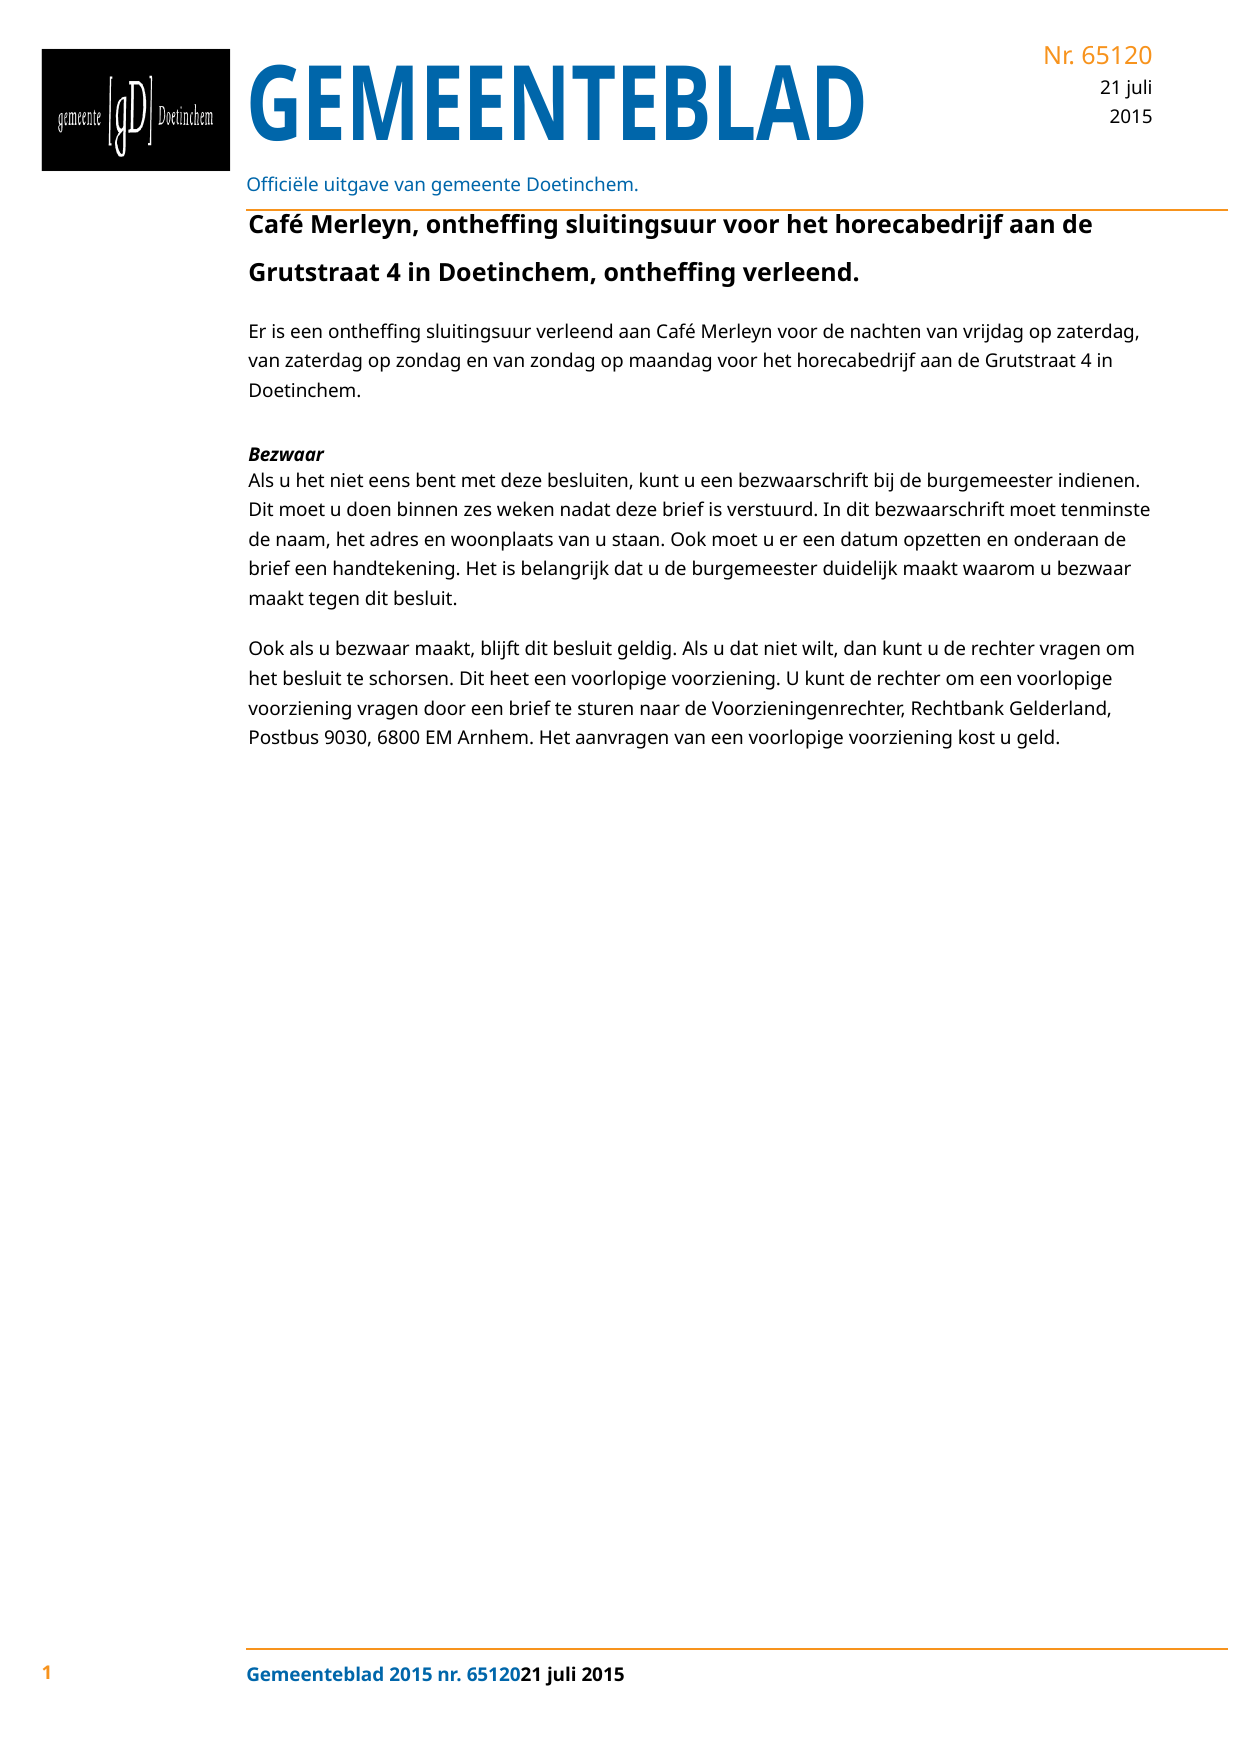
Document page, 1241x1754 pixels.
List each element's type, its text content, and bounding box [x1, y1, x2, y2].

text Ook als u bezwaar maakt, blijft dit besluit geldig. Als u dat niet wilt, dan kunt u de rechter vragen om het besluit te schorsen. Dit heet een voorlopige voorziening. U kunt de rechter om een voorlopige voorziening vragen door een brief te sturen naar de Voorzieningenrechter, Rechtbank Gelderland, Postbus 9030, 6800 EM Arnhem. Het aanvragen van een voorlopige voorziening kost u geld. [248, 636, 1152, 750]
text Als u het niet eens bent met deze besluiten, kunt u een bezwaarschrift bij de burgemeester indienen. Dit moet u doen binnen zes weken nadat deze brief is verstuurd. In dit bezwaarschrift moet tenminste de naam, het adres en woonplaats van u staan. Ook moet u er een datum opzetten en onderaan de brief een handtekening. Het is belangrijk dat u de burgemeester duidelijk maakt waarom u bezwaar maakt tegen dit besluit. [248, 467, 1152, 611]
text Er is een ontheffing sluitingsuur verleend aan Café Merleyn voor de nachten van vrijdag op zaterdag, van zaterdag op zondag en van zondag op maandag voor het horecabedrijf aan de Grutstraat 4 in Doetinchem. [248, 318, 1152, 403]
text Bezwaar [248, 441, 1152, 467]
text Café Merleyn, ontheffing sluitingsuur voor het horecabedrijf aan de Grutstraat 4 in Doetinchem, ontheffing verleend. [248, 211, 1152, 288]
picture [41, 47, 231, 172]
